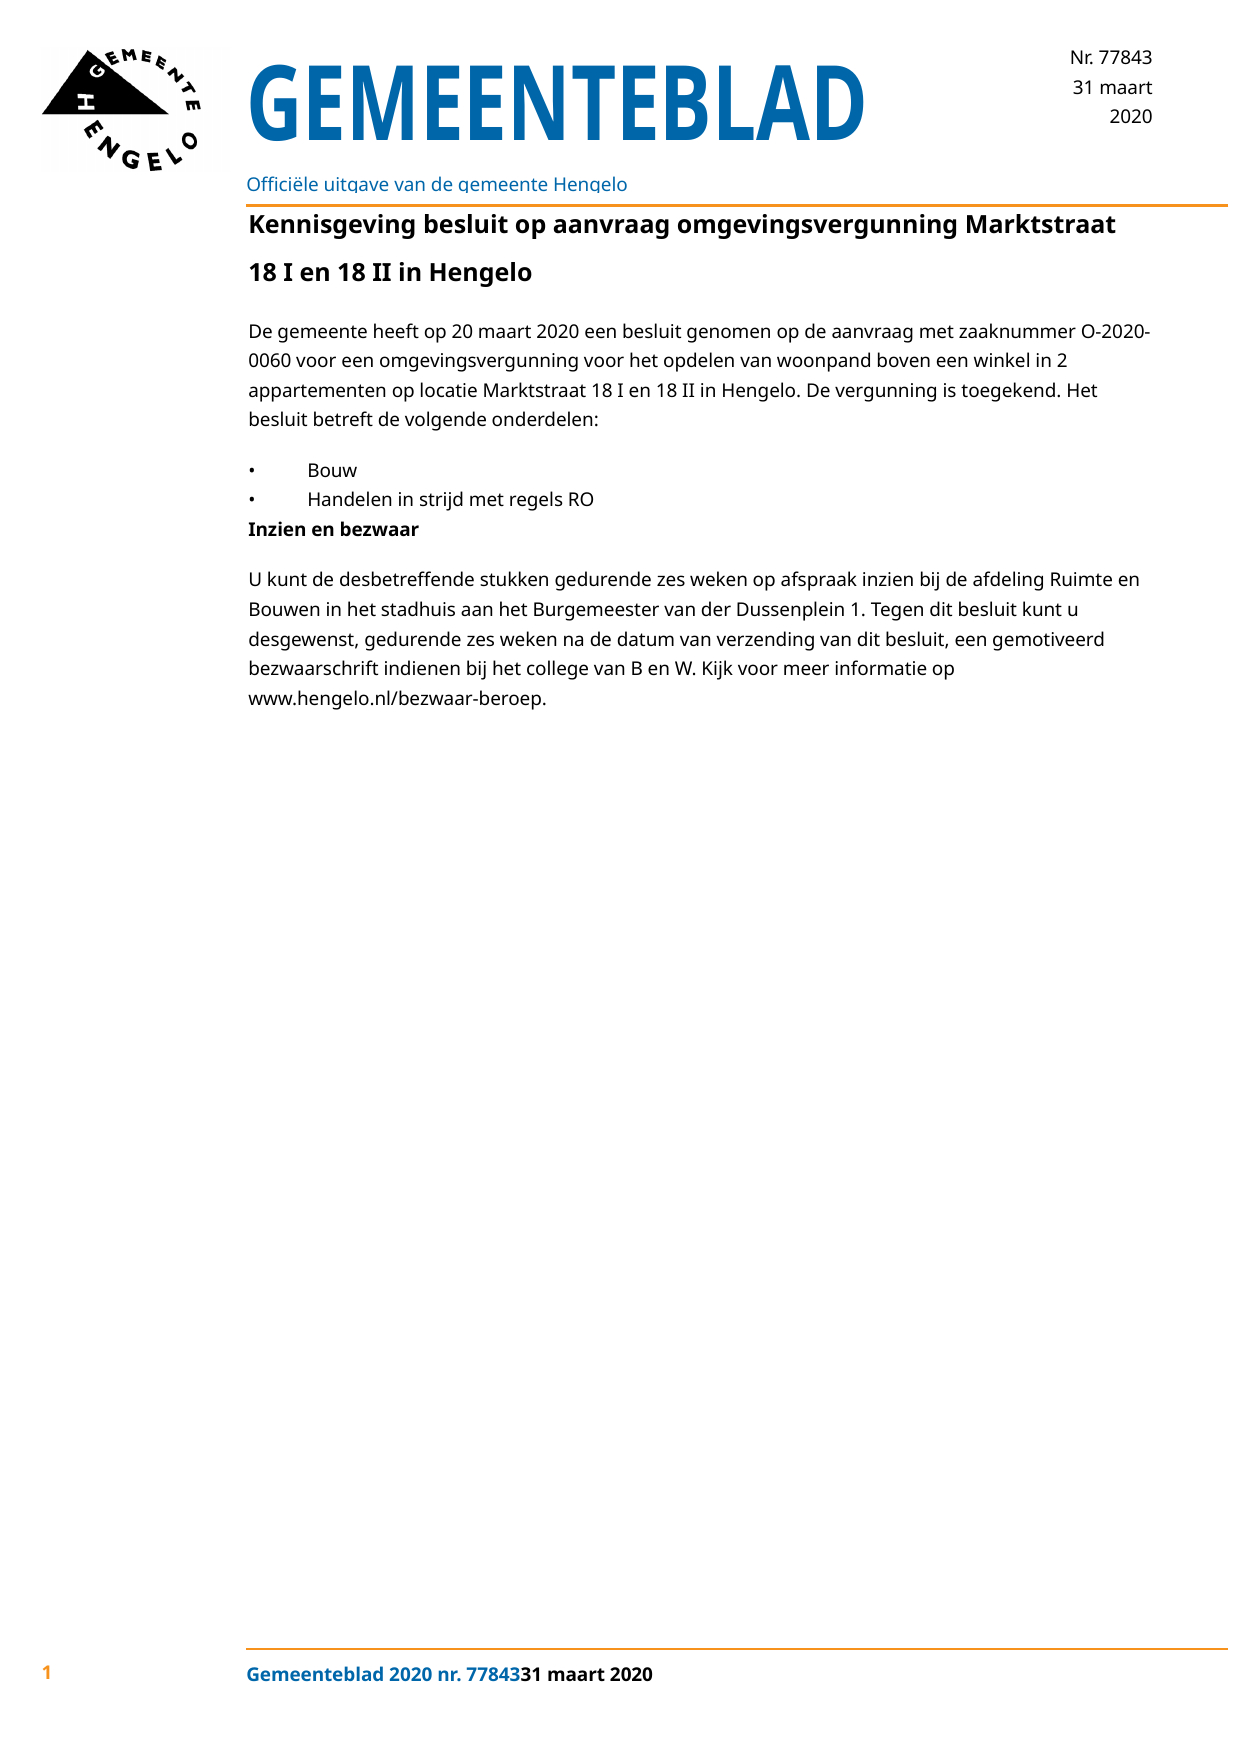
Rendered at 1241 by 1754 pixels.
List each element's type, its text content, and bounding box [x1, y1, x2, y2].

text U kunt de desbetreffende stukken gedurende zes weken op afspraak inzien bij de afdeling Ruimte en Bouwen in het stadhuis aan het Burgemeester van der Dussenplein 1. Tegen dit besluit kunt u desgewenst, gedurende zes weken na de datum van verzending van dit besluit, een gemotiveerd bezwaarschrift indienen bij het college van B en W. Kijk voor meer informatie op www.hengelo.nl/bezwaar-beroep. [248, 567, 1152, 711]
list Bouw [248, 457, 1152, 483]
text Inzien en bezwaar [248, 516, 1152, 542]
list Handelen in strijd met regels RO [248, 487, 1152, 512]
text Kennisgeving besluit op aanvraag omgevingsvergunning Marktstraat 18 I en 18 II in Hengelo [248, 207, 1152, 288]
text De gemeente heeft op 20 maart 2020 een besluit genomen op de aanvraag met zaaknummer O-2020-0060 voor een omgevingsvergunning voor het opdelen van woonpand boven een winkel in 2 appartementen op locatie Marktstraat 18 I en 18 II in Hengelo. De vergunning is toegekend. Het besluit betreft de volgende onderdelen: [248, 318, 1152, 432]
picture [41, 47, 231, 172]
